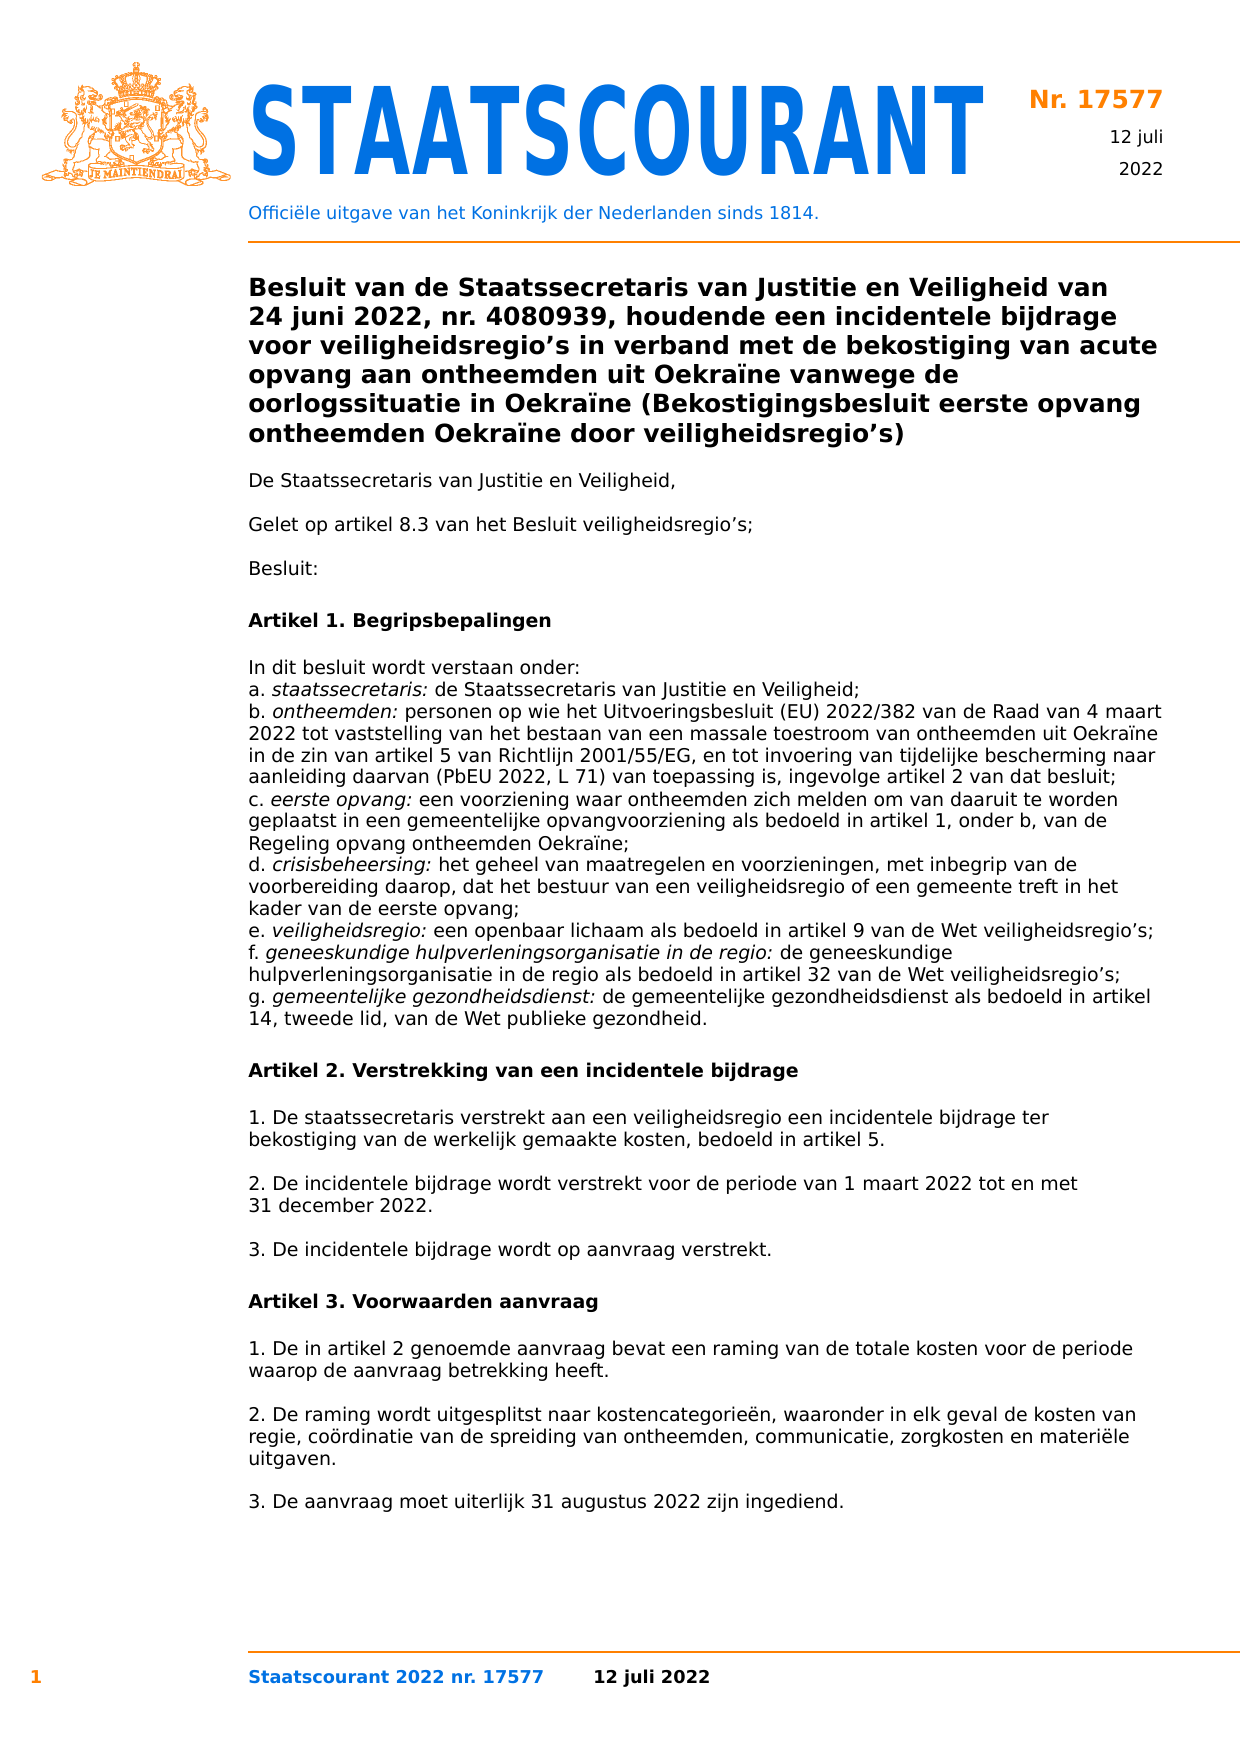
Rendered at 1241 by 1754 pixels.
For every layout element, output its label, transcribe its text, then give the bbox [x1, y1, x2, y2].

table_cell 2022 [998, 153, 1240, 203]
subtitle Artikel 2. Verstrekking van een incidentele bijdrage [248, 1060, 1163, 1082]
subtitle Besluit van de Staatssecretaris van Justitie en Veiligheid van 24 juni 2022, nr. 4080939, houdende een incidentele bijdrage voor veiligheidsregio’s in verband met de bekostiging van acute opvang aan ontheemden uit Oekraïne vanwege de oorlogssituatie in Oekraïne (Bekostigingsbesluit eerste opvang ontheemden Oekraïne door veiligheidsregio’s) [248, 273, 1163, 448]
text Besluit: [248, 558, 1163, 579]
text In dit besluit wordt verstaan onder: [248, 657, 1163, 678]
subtitle Artikel 1. Begripsbepalingen [248, 609, 1163, 632]
text c. eerste opvang: een voorziening waar ontheemden zich melden om van daaruit te worden geplaatst in een gemeentelijke opvangvoorziening als bedoeld in artikel 1, onder b, van de Regeling opvang ontheemden Oekraïne; [248, 788, 1163, 854]
text b. ontheemden: personen op wie het Uitvoeringsbesluit (EU) 2022/382 van de Raad van 4 maart 2022 tot vaststelling van het bestaan van een massale toestroom van ontheemden uit Oekraïne in de zin van artikel 5 van Richtlijn 2001/55/EG, en tot invoering van tijdelijke bescherming naar aanleiding daarvan (PbEU 2022, L 71) van toepassing is, ingevolge artikel 2 van dat besluit; [248, 701, 1163, 788]
text g. gemeentelijke gezondheidsdienst: de gemeentelijke gezondheidsdienst als bedoeld in artikel 14, tweede lid, van de Wet publieke gezondheid. [248, 986, 1163, 1030]
text De Staatssecretaris van Justitie en Veiligheid, [248, 470, 1163, 492]
table_cell 12 juli [998, 121, 1240, 153]
text a. staatssecretaris: de Staatssecretaris van Justitie en Veiligheid; [248, 678, 1163, 701]
text d. crisisbeheersing: het geheel van maatregelen en voorzieningen, met inbegrip van de voorbereiding daarop, dat het bestuur van een veiligheidsregio of een gemeente treft in het kader van de eerste opvang; [248, 854, 1163, 920]
text e. veiligheidsregio: een openbaar lichaam als bedoeld in artikel 9 van de Wet veiligheidsregio’s; [248, 920, 1163, 942]
picture [41, 62, 231, 186]
text 2. De raming wordt uitgesplitst naar kostencategorieën, waaronder in elk geval de kosten van regie, coördinatie van de spreiding van ontheemden, communicatie, zorgkosten en materiële uitgaven. [248, 1404, 1163, 1469]
text f. geneeskundige hulpverleningsorganisatie in de regio: de geneeskundige hulpverleningsorganisatie in de regio als bedoeld in artikel 32 van de Wet veiligheidsregio’s; [248, 942, 1163, 986]
table_header STAATSCOURANT [248, 62, 998, 203]
table_header [25, 62, 248, 241]
subtitle Artikel 3. Voorwaarden aanvraag [248, 1291, 1163, 1313]
text 1. De staatssecretaris verstrekt aan een veiligheidsregio een incidentele bijdrage ter bekostiging van de werkelijk gemaakte kosten, bedoeld in artikel 5. [248, 1107, 1163, 1151]
text 2. De incidentele bijdrage wordt verstrekt voor de periode van 1 maart 2022 tot en met 31 december 2022. [248, 1173, 1163, 1217]
text 1. De in artikel 2 genoemde aanvraag bevat een raming van de totale kosten voor de periode waarop de aanvraag betrekking heeft. [248, 1338, 1163, 1382]
text Gelet op artikel 8.3 van het Besluit veiligheidsregio’s; [248, 514, 1163, 536]
text 3. De incidentele bijdrage wordt op aanvraag verstrekt. [248, 1239, 1163, 1261]
table_header Nr. 17577 [998, 62, 1240, 121]
text 3. De aanvraag moet uiterlijk 31 augustus 2022 zijn ingediend. [248, 1491, 1163, 1513]
table_cell Officiële uitgave van het Koninkrijk der Nederlanden sinds 1814. [248, 203, 1240, 241]
